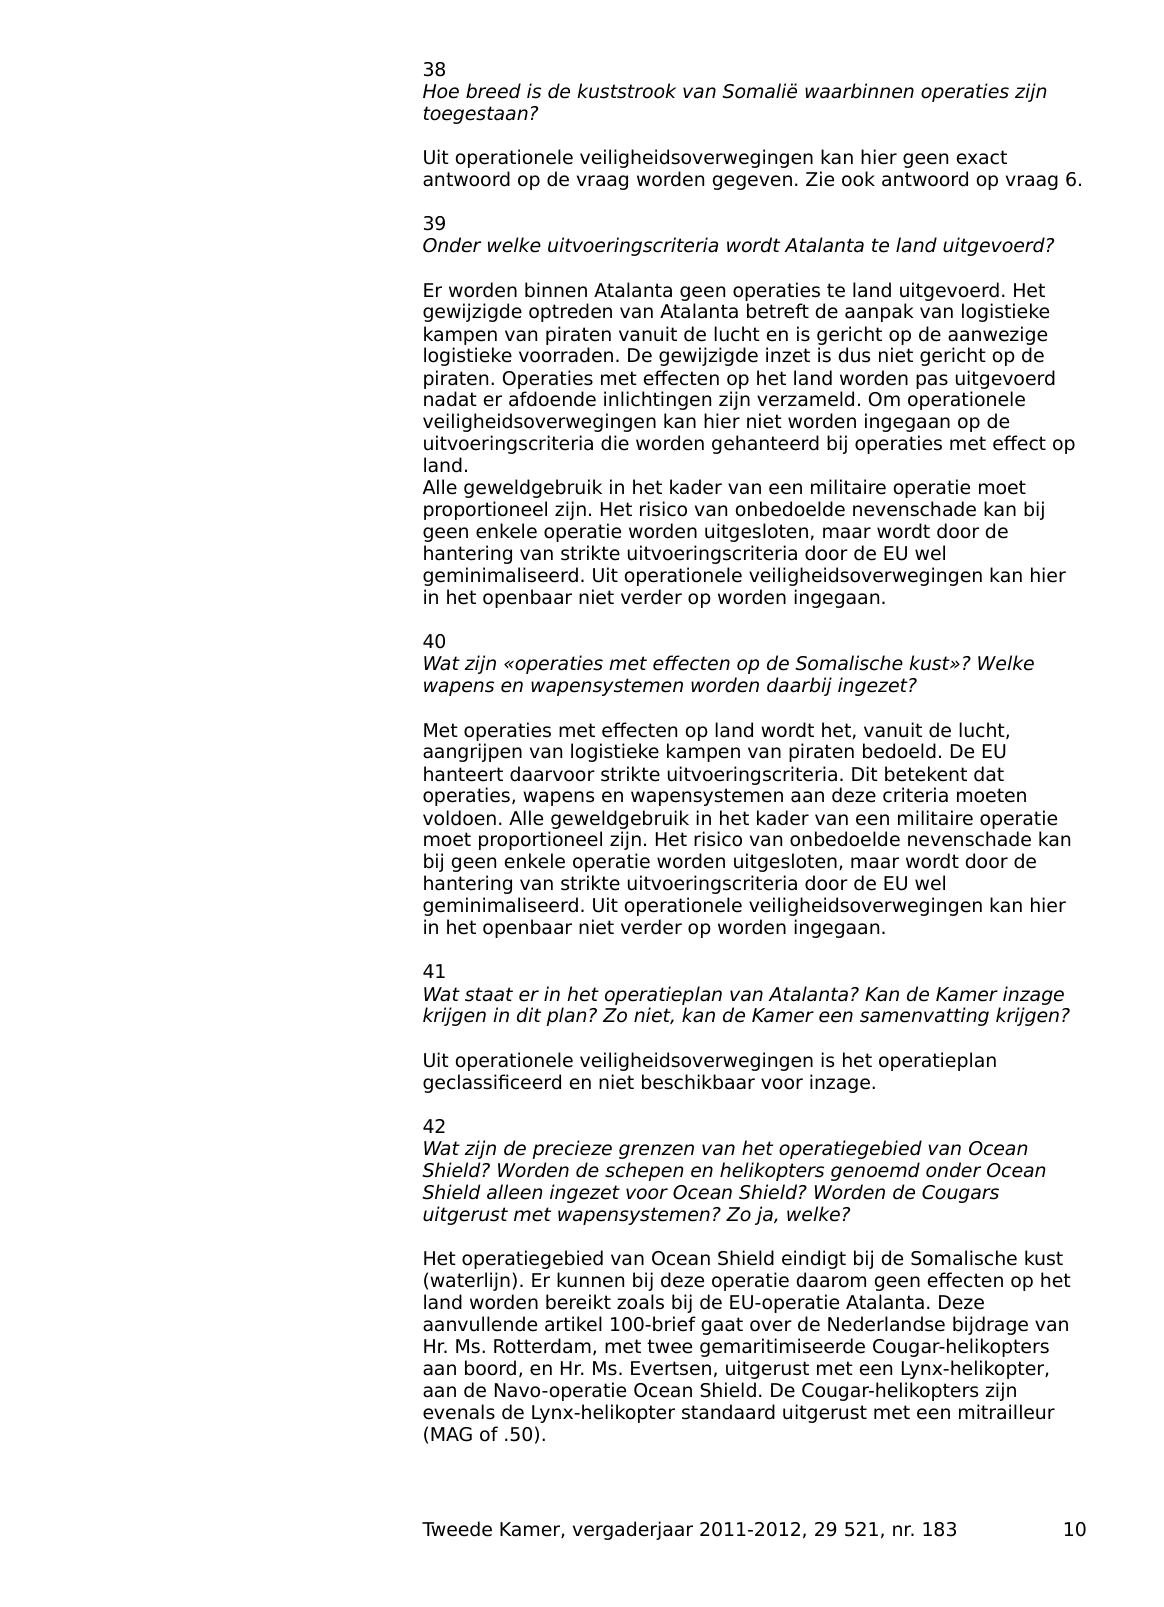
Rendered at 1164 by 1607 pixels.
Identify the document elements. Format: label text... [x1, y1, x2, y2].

text Wat staat er in het operatieplan van Atalanta? Kan de Kamer inzage krijgen in dit plan? Zo niet, kan de Kamer een samenvatting krijgen? [422, 983, 1087, 1027]
text Met operaties met effecten op land wordt het, vanuit de lucht, aangrijpen van logistieke kampen van piraten bedoeld. De EU hanteert daarvoor strikte uitvoeringscriteria. Dit betekent dat operaties, wapens en wapensystemen aan deze criteria moeten voldoen. Alle geweldgebruik in het kader van een militaire operatie moet proportioneel zijn. Het risico van onbedoelde nevenschade kan bij geen enkele operatie worden uitgesloten, maar wordt door de hantering van strikte uitvoeringscriteria door de EU wel geminimaliseerd. Uit operationele veiligheidsoverwegingen kan hier in het openbaar niet verder op worden ingegaan. [422, 719, 1087, 939]
text 39 [422, 213, 1087, 235]
text 40 [422, 631, 1087, 653]
text 38 [422, 59, 1087, 81]
text Uit operationele veiligheidsoverwegingen is het operatieplan geclassificeerd en niet beschikbaar voor inzage. [422, 1049, 1087, 1093]
text Onder welke uitvoeringscriteria wordt Atalanta te land uitgevoerd? [422, 235, 1087, 257]
text Wat zijn «operaties met effecten op de Somalische kust»? Welke wapens en wapensystemen worden daarbij ingezet? [422, 653, 1087, 697]
text 41 [422, 961, 1087, 983]
text Er worden binnen Atalanta geen operaties te land uitgevoerd. Het gewijzigde optreden van Atalanta betreft de aanpak van logistieke kampen van piraten vanuit de lucht en is gericht op de aanwezige logistieke voorraden. De gewijzigde inzet is dus niet gericht op de piraten. Operaties met effecten op het land worden pas uitgevoerd nadat er afdoende inlichtingen zijn verzameld. Om operationele veiligheidsoverwegingen kan hier niet worden ingegaan op de uitvoeringscriteria die worden gehanteerd bij operaties met effect op land. [422, 279, 1087, 477]
text 42 [422, 1116, 1087, 1138]
text Hoe breed is de kuststrook van Somalië waarbinnen operaties zijn toegestaan? [422, 81, 1087, 125]
text Wat zijn de precieze grenzen van het operatiegebied van Ocean Shield? Worden de schepen en helikopters genoemd onder Ocean Shield alleen ingezet voor Ocean Shield? Worden de Cougars uitgerust met wapensystemen? Zo ja, welke? [422, 1138, 1087, 1226]
text Alle geweldgebruik in het kader van een militaire operatie moet proportioneel zijn. Het risico van onbedoelde nevenschade kan bij geen enkele operatie worden uitgesloten, maar wordt door de hantering van strikte uitvoeringscriteria door de EU wel geminimaliseerd. Uit operationele veiligheidsoverwegingen kan hier in het openbaar niet verder op worden ingegaan. [422, 477, 1087, 609]
text Uit operationele veiligheidsoverwegingen kan hier geen exact antwoord op de vraag worden gegeven. Zie ook antwoord op vraag 6. [422, 147, 1087, 191]
text Het operatiegebied van Ocean Shield eindigt bij de Somalische kust (waterlijn). Er kunnen bij deze operatie daarom geen effecten op het land worden bereikt zoals bij de EU-operatie Atalanta. Deze aanvullende artikel 100-brief gaat over de Nederlandse bijdrage van Hr. Ms. Rotterdam, met twee gemaritimiseerde Cougar-helikopters aan boord, en Hr. Ms. Evertsen, uitgerust met een Lynx-helikopter, aan de Navo-operatie Ocean Shield. De Cougar-helikopters zijn evenals de Lynx-helikopter standaard uitgerust met een mitrailleur (MAG of .50). [422, 1248, 1087, 1446]
